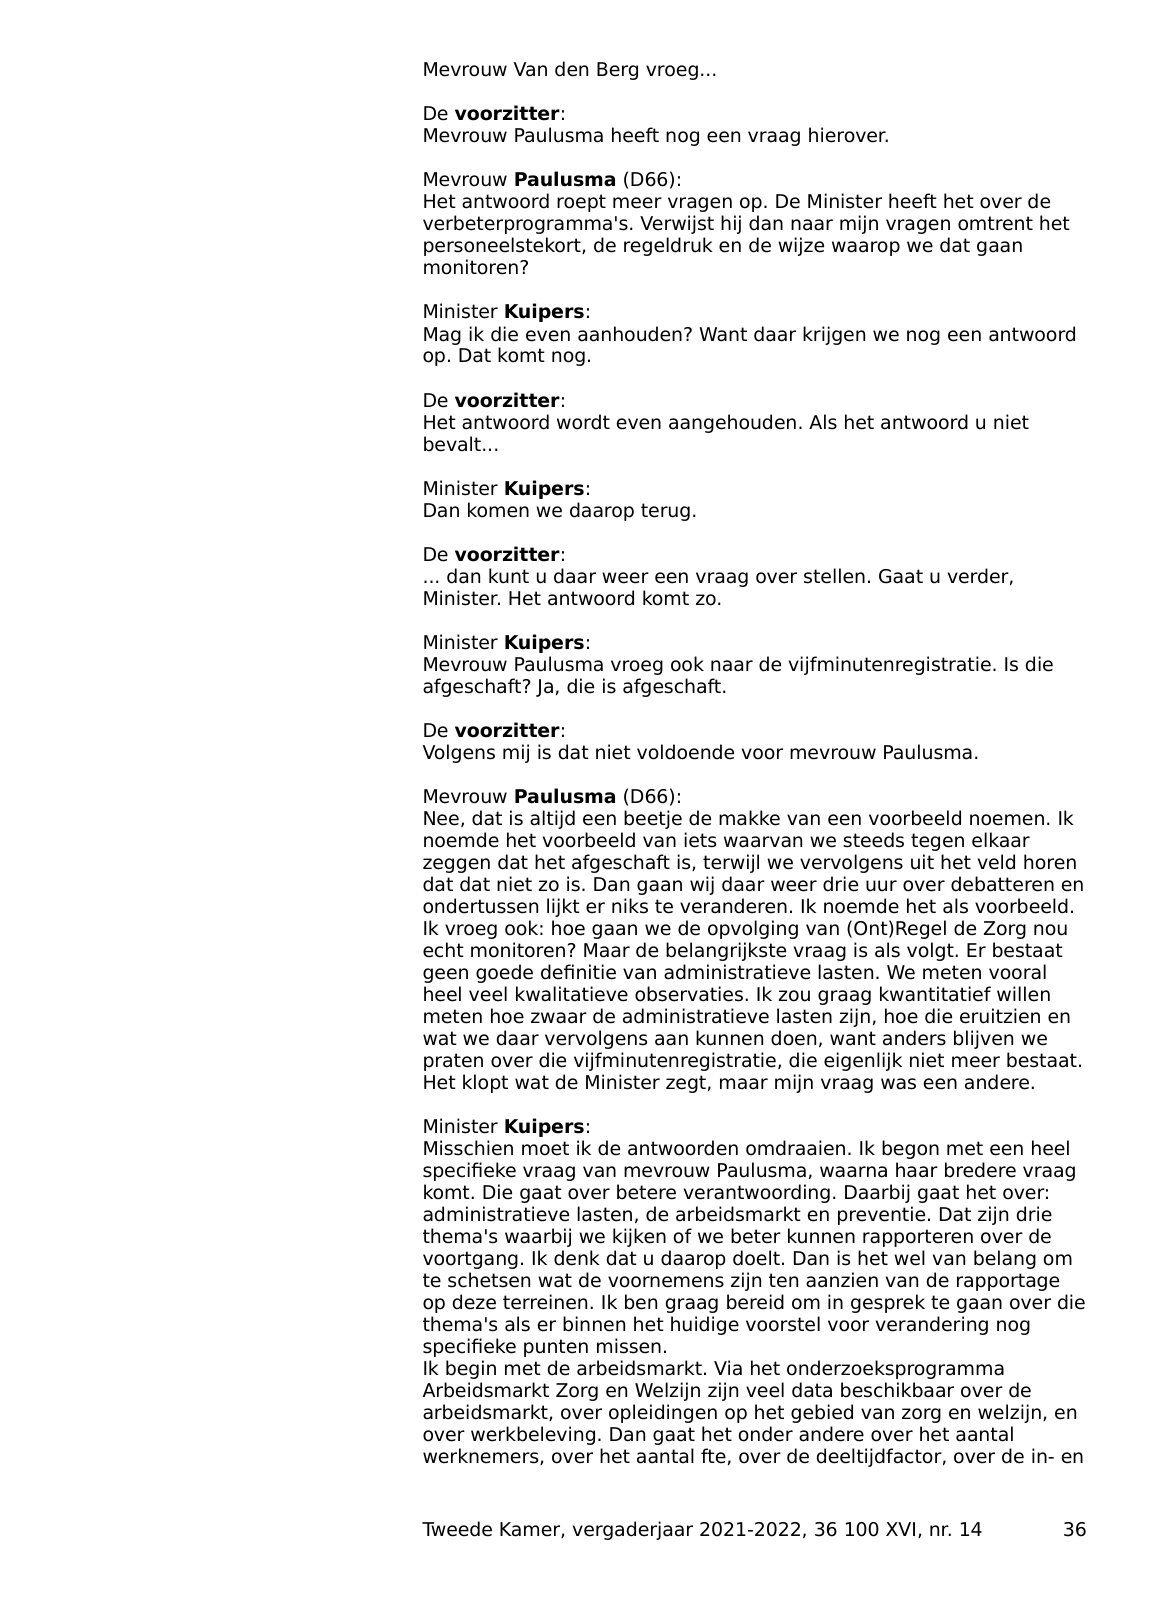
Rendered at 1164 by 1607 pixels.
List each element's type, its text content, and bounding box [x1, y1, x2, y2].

text Minister Kuipers: [422, 1116, 1087, 1138]
text Mevrouw Van den Berg vroeg... [422, 59, 1087, 81]
text Minister Kuipers: [422, 478, 1087, 500]
text Mag ik die even aanhouden? Want daar krijgen we nog een antwoord op. Dat komt nog. [422, 323, 1087, 367]
text De voorzitter: [422, 103, 1087, 125]
text Misschien moet ik de antwoorden omdraaien. Ik begon met een heel specifieke vraag van mevrouw Paulusma, waarna haar bredere vraag komt. Die gaat over betere verantwoording. Daarbij gaat het over: administratieve lasten, de arbeidsmarkt en preventie. Dat zijn drie thema's waarbij we kijken of we beter kunnen rapporteren over de voortgang. Ik denk dat u daarop doelt. Dan is het wel van belang om te schetsen wat de voornemens zijn ten aanzien van de rapportage op deze terreinen. Ik ben graag bereid om in gesprek te gaan over die thema's als er binnen het huidige voorstel voor verandering nog specifieke punten missen. [422, 1138, 1087, 1358]
text De voorzitter: [422, 389, 1087, 412]
text Het antwoord wordt even aangehouden. Als het antwoord u niet bevalt... [422, 412, 1087, 456]
text Mevrouw Paulusma (D66): [422, 169, 1087, 191]
text Het antwoord roept meer vragen op. De Minister heeft het over de verbeterprogramma's. Verwijst hij dan naar mijn vragen omtrent het personeelstekort, de regeldruk en de wijze waarop we dat gaan monitoren? [422, 191, 1087, 279]
text Mevrouw Paulusma heeft nog een vraag hierover. [422, 125, 1087, 147]
text ... dan kunt u daar weer een vraag over stellen. Gaat u verder, Minister. Het antwoord komt zo. [422, 566, 1087, 610]
text Mevrouw Paulusma (D66): [422, 786, 1087, 808]
text Nee, dat is altijd een beetje de makke van een voorbeeld noemen. Ik noemde het voorbeeld van iets waarvan we steeds tegen elkaar zeggen dat het afgeschaft is, terwijl we vervolgens uit het veld horen dat dat niet zo is. Dan gaan wij daar weer drie uur over debatteren en ondertussen lijkt er niks te veranderen. Ik noemde het als voorbeeld. Ik vroeg ook: hoe gaan we de opvolging van (Ont)Regel de Zorg nou echt monitoren? Maar de belangrijkste vraag is als volgt. Er bestaat geen goede definitie van administratieve lasten. We meten vooral heel veel kwalitatieve observaties. Ik zou graag kwantitatief willen meten hoe zwaar de administratieve lasten zijn, hoe die eruitzien en wat we daar vervolgens aan kunnen doen, want anders blijven we praten over die vijfminutenregistratie, die eigenlijk niet meer bestaat. Het klopt wat de Minister zegt, maar mijn vraag was een andere. [422, 808, 1087, 1094]
text Minister Kuipers: [422, 301, 1087, 323]
text De voorzitter: [422, 544, 1087, 566]
text Volgens mij is dat niet voldoende voor mevrouw Paulusma. [422, 742, 1087, 764]
text Mevrouw Paulusma vroeg ook naar de vijfminutenregistratie. Is die afgeschaft? Ja, die is afgeschaft. [422, 654, 1087, 698]
text Minister Kuipers: [422, 632, 1087, 654]
text Dan komen we daarop terug. [422, 500, 1087, 522]
text Ik begin met de arbeidsmarkt. Via het onderzoeksprogramma Arbeidsmarkt Zorg en Welzijn zijn veel data beschikbaar over de arbeidsmarkt, over opleidingen op het gebied van zorg en welzijn, en over werkbeleving. Dan gaat het onder andere over het aantal werknemers, over het aantal fte, over de deeltijdfactor, over de in- en [422, 1358, 1087, 1468]
text De voorzitter: [422, 720, 1087, 742]
